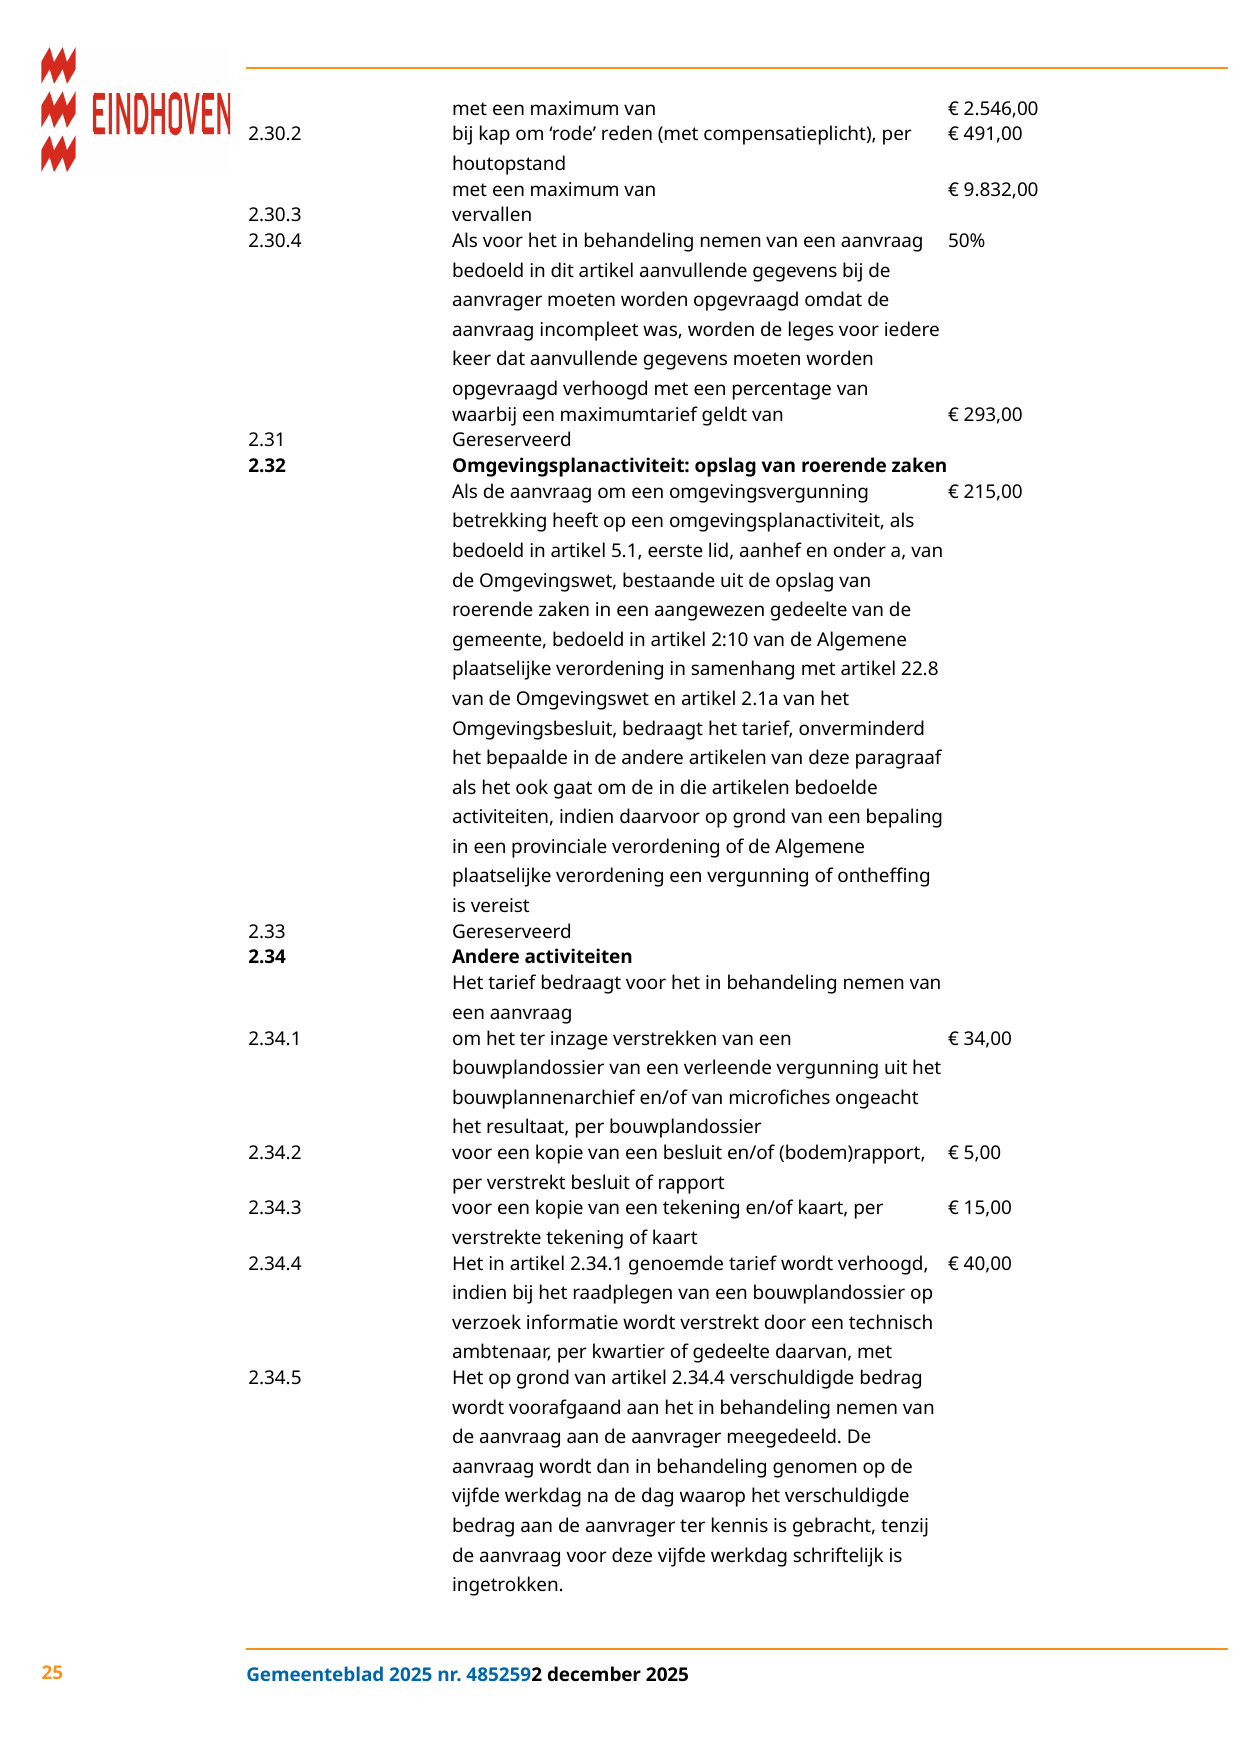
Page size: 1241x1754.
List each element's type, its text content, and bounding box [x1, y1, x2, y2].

table_cell bij kap om ‘rode’ reden (met compensatieplicht), per houtopstand [452, 121, 948, 176]
table_cell € 34,00 [948, 1025, 1152, 1139]
table_cell Het op grond van artikel 2.34.4 verschuldigde bedrag wordt voorafgaand aan het in behandeling nemen van de aanvraag aan de aanvrager meegedeeld. De aanvraag wordt dan in behandeling genomen op de vijfde werkdag na de dag waarop het verschuldigde bedrag aan de aanvrager ter kennis is gebracht, tenzij de aanvraag voor deze vijfde werkdag schriftelijk is ingetrokken. [452, 1364, 948, 1597]
table_cell 2.33 [248, 918, 452, 944]
table_cell voor een kopie van een besluit en/of (bodem)rapport, per verstrekt besluit of rapport [452, 1139, 948, 1194]
table_cell € 2.546,00 [948, 95, 1152, 121]
table_cell 2.34.1 [248, 1025, 452, 1139]
table_cell [948, 1364, 1152, 1597]
table_cell 2.34.3 [248, 1195, 452, 1250]
table_cell [948, 427, 1152, 452]
table_cell Het tarief bedraagt voor het in behandeling nemen van een aanvraag [452, 970, 948, 1025]
table_cell Gereserveerd [452, 427, 948, 452]
table_cell 2.30.4 [248, 227, 452, 401]
table_cell [248, 176, 452, 202]
table_cell [248, 970, 452, 1025]
picture [41, 47, 231, 172]
table_cell 2.34.2 [248, 1139, 452, 1194]
table_cell Het in artikel 2.34.1 genoemde tarief wordt verhoogd, indien bij het raadplegen van een bouwplandossier op verzoek informatie wordt verstrekt door een technisch ambtenaar, per kwartier of gedeelte daarvan, met [452, 1250, 948, 1364]
table_cell [248, 95, 452, 121]
table_cell 2.32 [248, 453, 452, 478]
table_cell 2.30.2 [248, 121, 452, 176]
table_cell 50% [948, 227, 1152, 401]
table_cell € 491,00 [948, 121, 1152, 176]
table_cell met een maximum van [452, 176, 948, 202]
table_cell Als voor het in behandeling nemen van een aanvraag bedoeld in dit artikel aanvullende gegevens bij de aanvrager moeten worden opgevraagd omdat de aanvraag incompleet was, worden de leges voor iedere keer dat aanvullende gegevens moeten worden opgevraagd verhoogd met een percentage van [452, 227, 948, 401]
table_cell Als de aanvraag om een omgevingsvergunning betrekking heeft op een omgevingsplanactiviteit, als bedoeld in artikel 5.1, eerste lid, aanhef en onder a, van de Omgevingswet, bestaande uit de opslag van roerende zaken in een aangewezen gedeelte van de gemeente, bedoeld in artikel 2:10 van de Algemene plaatselijke verordening in samenhang met artikel 22.8 van de Omgevingswet en artikel 2.1a van het Omgevingsbesluit, bedraagt het tarief, onverminderd het bepaalde in de andere artikelen van deze paragraaf als het ook gaat om de in die artikelen bedoelde activiteiten, indien daarvoor op grond van een bepaling in een provinciale verordening of de Algemene plaatselijke verordening een vergunning of ontheffing is vereist [452, 478, 948, 918]
table_cell vervallen [452, 202, 948, 227]
table_cell [948, 970, 1152, 1025]
table_cell 2.31 [248, 427, 452, 452]
table_cell Gereserveerd [452, 918, 948, 944]
table_cell voor een kopie van een tekening en/of kaart, per verstrekte tekening of kaart [452, 1195, 948, 1250]
table_cell [948, 918, 1152, 944]
table_cell om het ter inzage verstrekken van een bouwplandossier van een verleende vergunning uit het bouwplannenarchief en/of van microfiches ongeacht het resultaat, per bouwplandossier [452, 1025, 948, 1139]
table_cell 2.34 [248, 944, 452, 969]
table_cell 2.30.3 [248, 202, 452, 227]
table_cell [948, 453, 1152, 478]
table_cell [248, 401, 452, 427]
table_cell [948, 944, 1152, 969]
table_cell € 215,00 [948, 478, 1152, 918]
table_cell [948, 202, 1152, 227]
table_cell met een maximum van [452, 95, 948, 121]
table_cell € 5,00 [948, 1139, 1152, 1194]
table_cell € 9.832,00 [948, 176, 1152, 202]
table_cell waarbij een maximumtarief geldt van [452, 401, 948, 427]
table_cell € 15,00 [948, 1195, 1152, 1250]
table_cell 2.34.5 [248, 1364, 452, 1597]
table_cell Andere activiteiten [452, 944, 948, 969]
table_cell Omgevingsplanactiviteit: opslag van roerende zaken [452, 453, 948, 478]
table_cell [248, 478, 452, 918]
table_cell € 293,00 [948, 401, 1152, 427]
table_cell 2.34.4 [248, 1250, 452, 1364]
table_cell € 40,00 [948, 1250, 1152, 1364]
